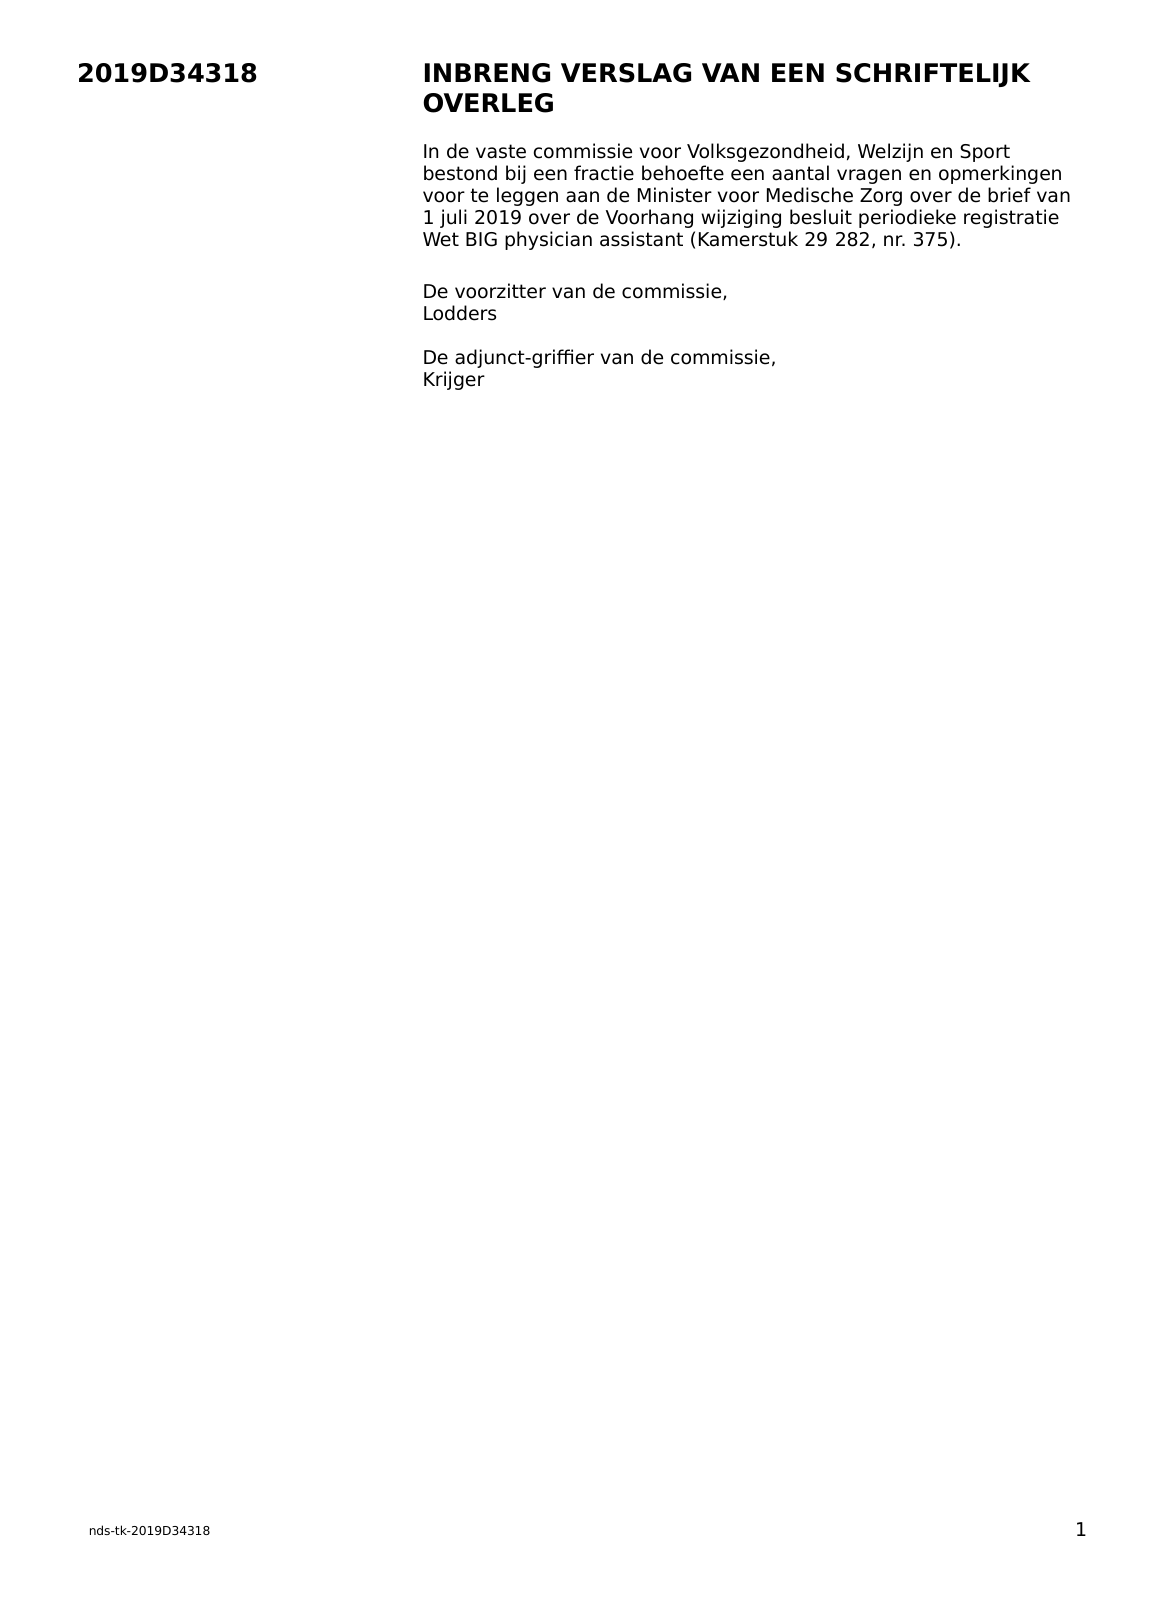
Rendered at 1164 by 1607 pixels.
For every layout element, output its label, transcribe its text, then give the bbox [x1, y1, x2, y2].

text De voorzitter van de commissie, Lodders [422, 281, 1087, 324]
text De adjunct-griffier van de commissie, Krijger [422, 347, 1087, 391]
text nds-tk-2019D34318 [88, 1524, 323, 1538]
text In de vaste commissie voor Volksgezondheid, Welzijn en Sport bestond bij een fractie behoefte een aantal vragen en opmerkingen voor te leggen aan de Minister voor Medische Zorg over de brief van 1 juli 2019 over de Voorhang wijziging besluit periodieke registratie Wet BIG physician assistant (Kamerstuk 29 282, nr. 375). [422, 141, 1087, 251]
text 2019D34318 INBRENG VERSLAG VAN EEN SCHRIFTELIJK OVERLEG [77, 59, 1087, 118]
